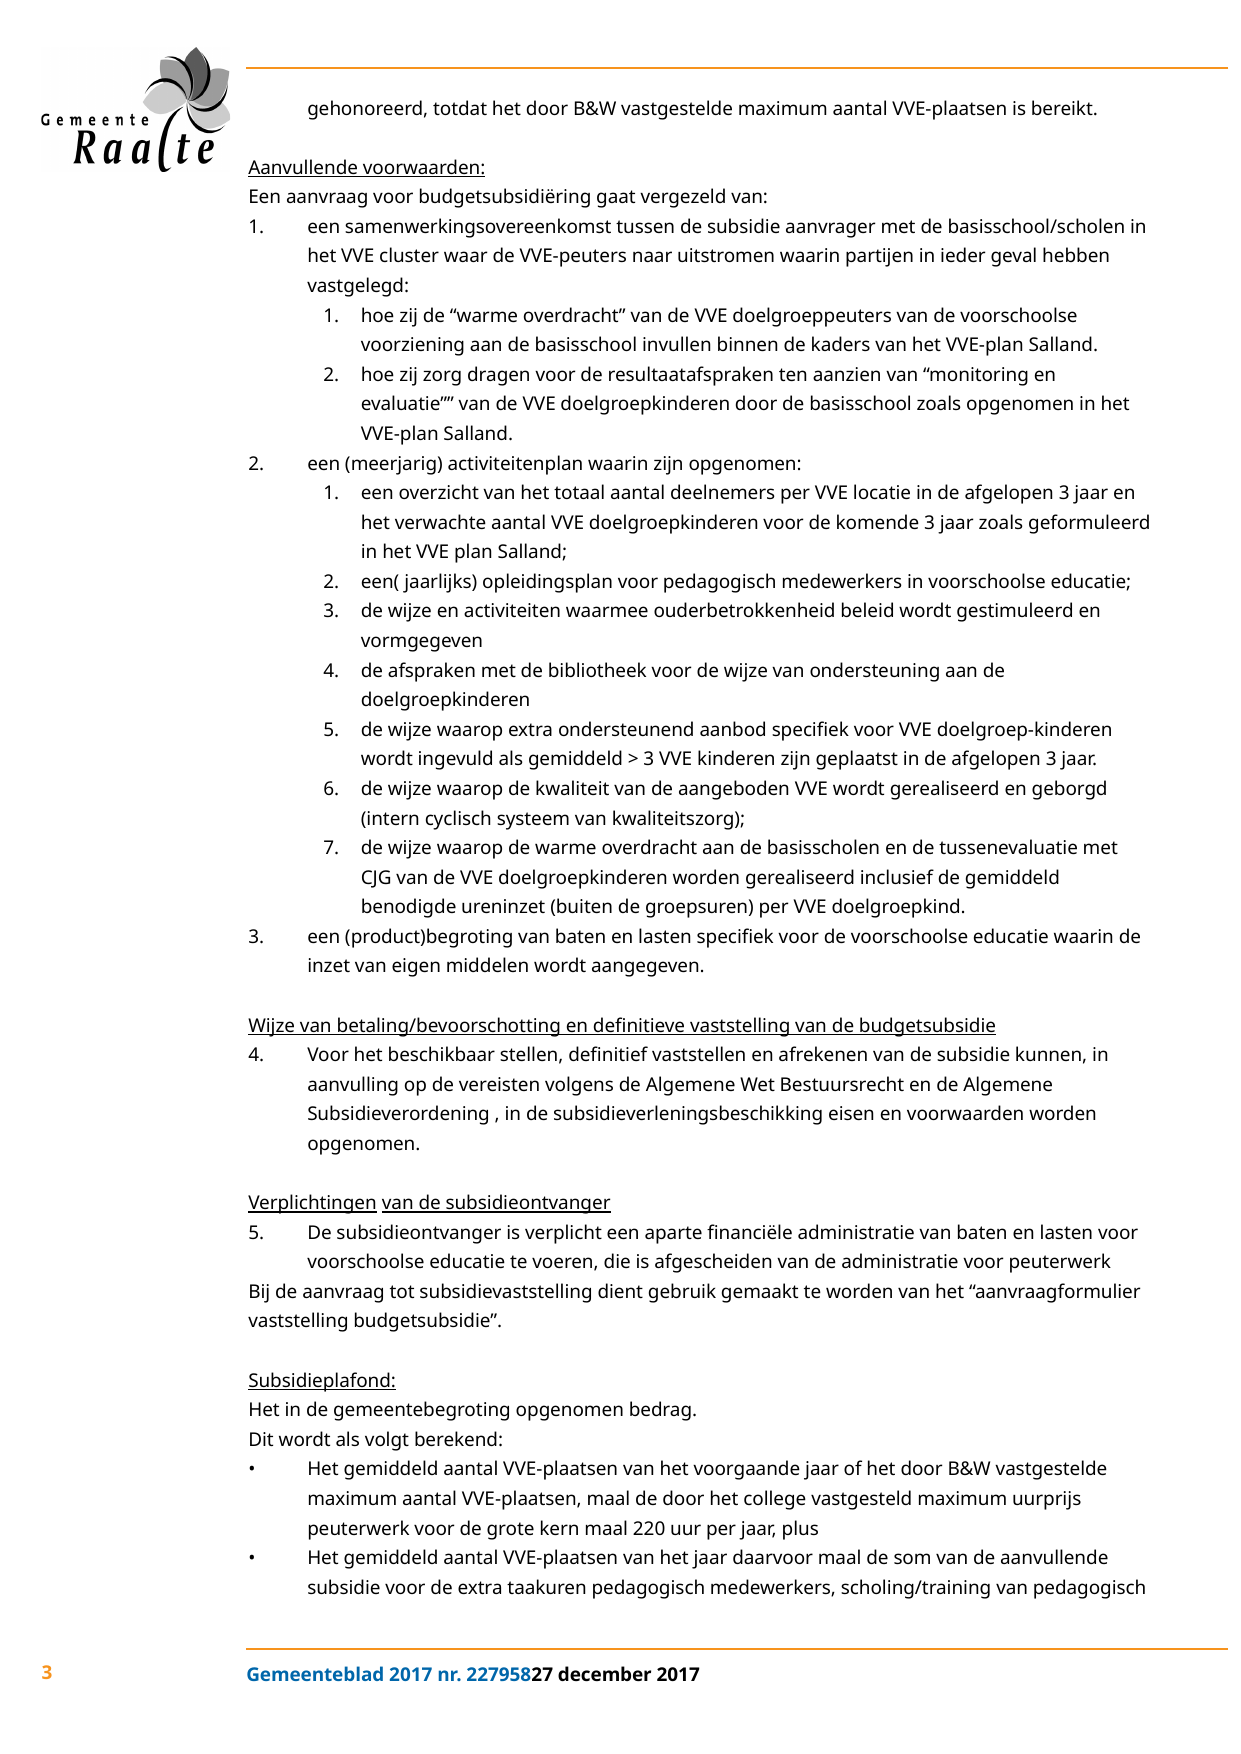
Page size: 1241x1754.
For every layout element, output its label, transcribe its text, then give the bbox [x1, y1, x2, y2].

list een overzicht van het totaal aantal deelnemers per VVE locatie in de afgelopen 3 jaar en het verwachte aantal VVE doelgroepkinderen voor de komende 3 jaar zoals geformuleerd in het VVE plan Salland; [323, 479, 1152, 564]
list De subsidieontvanger is verplicht een aparte financiële administratie van baten en lasten voor voorschoolse educatie te voeren, die is afgescheiden van de administratie voor peuterwerk [248, 1219, 1152, 1274]
list gehonoreerd, totdat het door B&W vastgestelde maximum aantal VVE-plaatsen is bereikt. [248, 95, 1152, 121]
list hoe zij de “warme overdracht” van de VVE doelgroeppeuters van de voorschoolse voorziening aan de basisschool invullen binnen de kaders van het VVE-plan Salland. [323, 302, 1152, 357]
text Een aanvraag voor budgetsubsidiëring gaat vergezeld van: [248, 183, 1152, 209]
list Voor het beschikbaar stellen, definitief vaststellen en afrekenen van de subsidie kunnen, in aanvulling op de vereisten volgens de Algemene Wet Bestuursrecht en de Algemene Subsidieverordening , in de subsidieverleningsbeschikking eisen en voorwaarden worden opgenomen. [248, 1041, 1152, 1156]
text Dit wordt als volgt berekend: [248, 1426, 1152, 1452]
list hoe zij zorg dragen voor de resultaatafspraken ten aanzien van “monitoring en evaluatie”” van de VVE doelgroepkinderen door de basisschool zoals opgenomen in het VVE-plan Salland. [323, 361, 1152, 446]
text Bij de aanvraag tot subsidievaststelling dient gebruik gemaakt te worden van het “aanvraagformulier vaststelling budgetsubsidie”. [248, 1278, 1152, 1333]
list de wijze waarop extra ondersteunend aanbod specifiek voor VVE doelgroep-kinderen wordt ingevuld als gemiddeld > 3 VVE kinderen zijn geplaatst in de afgelopen 3 jaar. [323, 716, 1152, 771]
text Het in de gemeentebegroting opgenomen bedrag. [248, 1396, 1152, 1422]
picture [41, 47, 231, 172]
list een (product)begroting van baten en lasten specifiek voor de voorschoolse educatie waarin de inzet van eigen middelen wordt aangegeven. [248, 923, 1152, 978]
list Het gemiddeld aantal VVE-plaatsen van het voorgaande jaar of het door B&W vastgestelde maximum aantal VVE-plaatsen, maal de door het college vastgesteld maximum uurprijs peuterwerk voor de grote kern maal 220 uur per jaar, plus [248, 1456, 1152, 1541]
list de wijze en activiteiten waarmee ouderbetrokkenheid beleid wordt gestimuleerd en vormgegeven [323, 598, 1152, 653]
text Aanvullende voorwaarden: [248, 154, 1152, 180]
list een (meerjarig) activiteitenplan waarin zijn opgenomen: [248, 450, 1152, 476]
text Subsidieplafond: [248, 1367, 1152, 1393]
list de afspraken met de bibliotheek voor de wijze van ondersteuning aan de doelgroepkinderen [323, 657, 1152, 712]
list de wijze waarop de kwaliteit van de aangeboden VVE wordt gerealiseerd en geborgd (intern cyclisch systeem van kwaliteitszorg); [323, 775, 1152, 831]
list Het gemiddeld aantal VVE-plaatsen van het jaar daarvoor maal de som van de aanvullende subsidie voor de extra taakuren pedagogisch medewerkers, scholing/training van pedagogisch [248, 1544, 1152, 1600]
list een( jaarlijks) opleidingsplan voor pedagogisch medewerkers in voorschoolse educatie; [323, 568, 1152, 594]
list een samenwerkingsovereenkomst tussen de subsidie aanvrager met de basisschool/scholen in het VVE cluster waar de VVE-peuters naar uitstromen waarin partijen in ieder geval hebben vastgelegd: [248, 213, 1152, 298]
text Wijze van betaling/bevoorschotting en definitieve vaststelling van de budgetsubsidie [248, 1012, 1152, 1038]
list de wijze waarop de warme overdracht aan de basisscholen en de tussenevaluatie met CJG van de VVE doelgroepkinderen worden gerealiseerd inclusief de gemiddeld benodigde ureninzet (buiten de groepsuren) per VVE doelgroepkind. [323, 834, 1152, 919]
text Verplichtingen van de subsidieontvanger [248, 1189, 1152, 1215]
